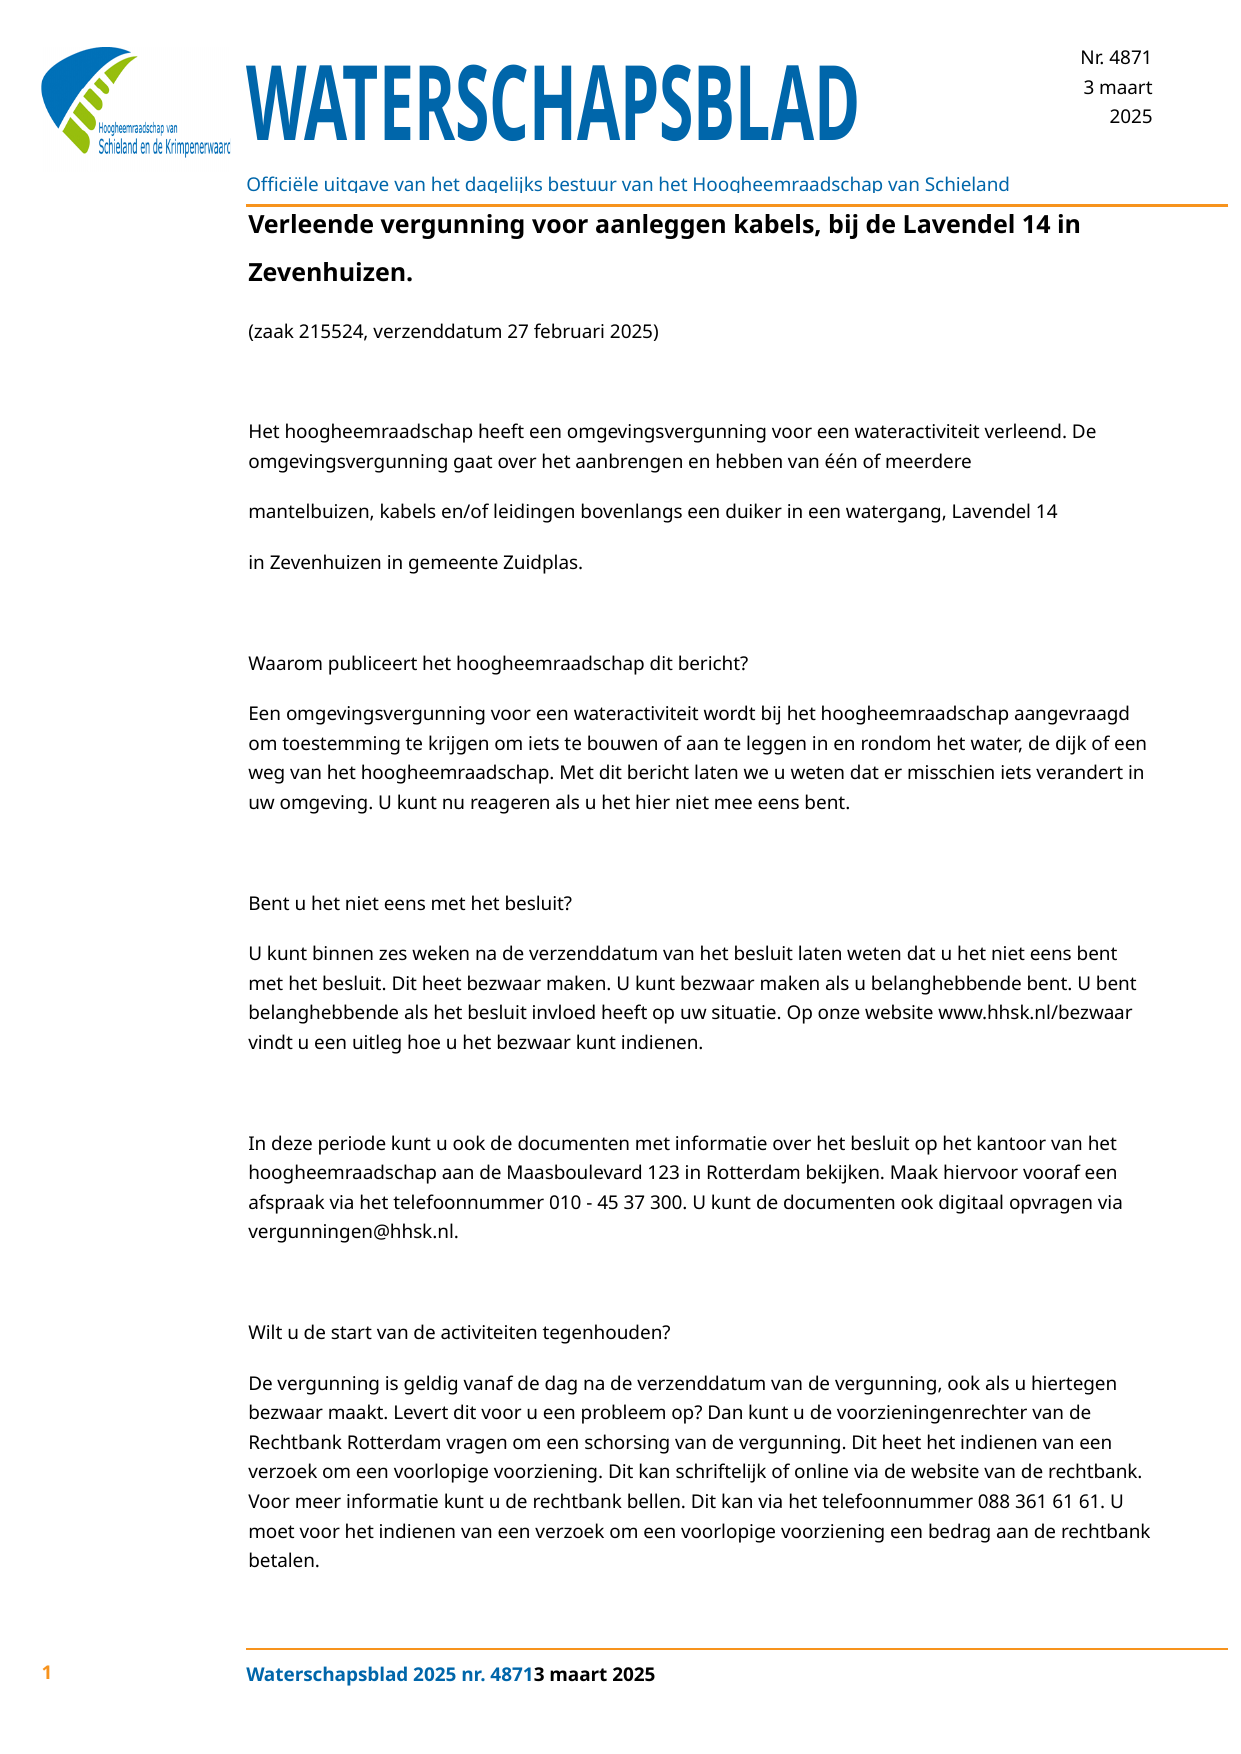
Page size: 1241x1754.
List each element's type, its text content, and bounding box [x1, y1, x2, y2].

text Verleende vergunning voor aanleggen kabels, bij de Lavendel 14 in Zevenhuizen. [248, 207, 1152, 288]
text Bent u het niet eens met het besluit? [248, 890, 1152, 916]
text In deze periode kunt u ook de documenten met informatie over het besluit op het kantoor van het hoogheemraadschap aan de Maasboulevard 123 in Rotterdam bekijken. Maak hiervoor vooraf een afspraak via het telefoonnummer 010 - 45 37 300. U kunt de documenten ook digitaal opvragen via vergunningen@hhsk.nl. [248, 1130, 1152, 1244]
text Een omgevingsvergunning voor een wateractiviteit wordt bij het hoogheemraadschap aangevraagd om toestemming te krijgen om iets te bouwen of aan te leggen in en rondom het water, de dijk of een weg van het hoogheemraadschap. Met dit bericht laten we u weten dat er misschien iets verandert in uw omgeving. U kunt nu reageren als u het hier niet mee eens bent. [248, 700, 1152, 815]
text (zaak 215524, verzenddatum 27 februari 2025) [248, 318, 1152, 344]
text in Zevenhuizen in gemeente Zuidplas. [248, 549, 1152, 575]
text Waarom publiceert het hoogheemraadschap dit bericht? [248, 650, 1152, 676]
text mantelbuizen, kabels en/of leidingen bovenlangs een duiker in een watergang, Lavendel 14 [248, 499, 1152, 524]
text De vergunning is geldig vanaf de dag na de verzenddatum van de vergunning, ook als u hiertegen bezwaar maakt. Levert dit voor u een probleem op? Dan kunt u de voorzieningenrechter van de Rechtbank Rotterdam vragen om een schorsing van de vergunning. Dit heet het indienen van een verzoek om een voorlopige voorziening. Dit kan schriftelijk of online via de website van de rechtbank. Voor meer informatie kunt u de rechtbank bellen. Dit kan via het telefoonnummer 088 361 61 61. U moet voor het indienen van een verzoek om een voorlopige voorziening een bedrag aan de rechtbank betalen. [248, 1370, 1152, 1573]
text Het hoogheemraadschap heeft een omgevingsvergunning voor een wateractiviteit verleend. De omgevingsvergunning gaat over het aanbrengen en hebben van één of meerdere [248, 419, 1152, 474]
text U kunt binnen zes weken na de verzenddatum van het besluit laten weten dat u het niet eens bent met het besluit. Dit heet bezwaar maken. U kunt bezwaar maken als u belanghebbende bent. U bent belanghebbende als het besluit invloed heeft op uw situatie. Op onze website www.hhsk.nl/bezwaar vindt u een uitleg hoe u het bezwaar kunt indienen. [248, 940, 1152, 1055]
text Wilt u de start van de activiteiten tegenhouden? [248, 1319, 1152, 1345]
picture [41, 47, 231, 172]
